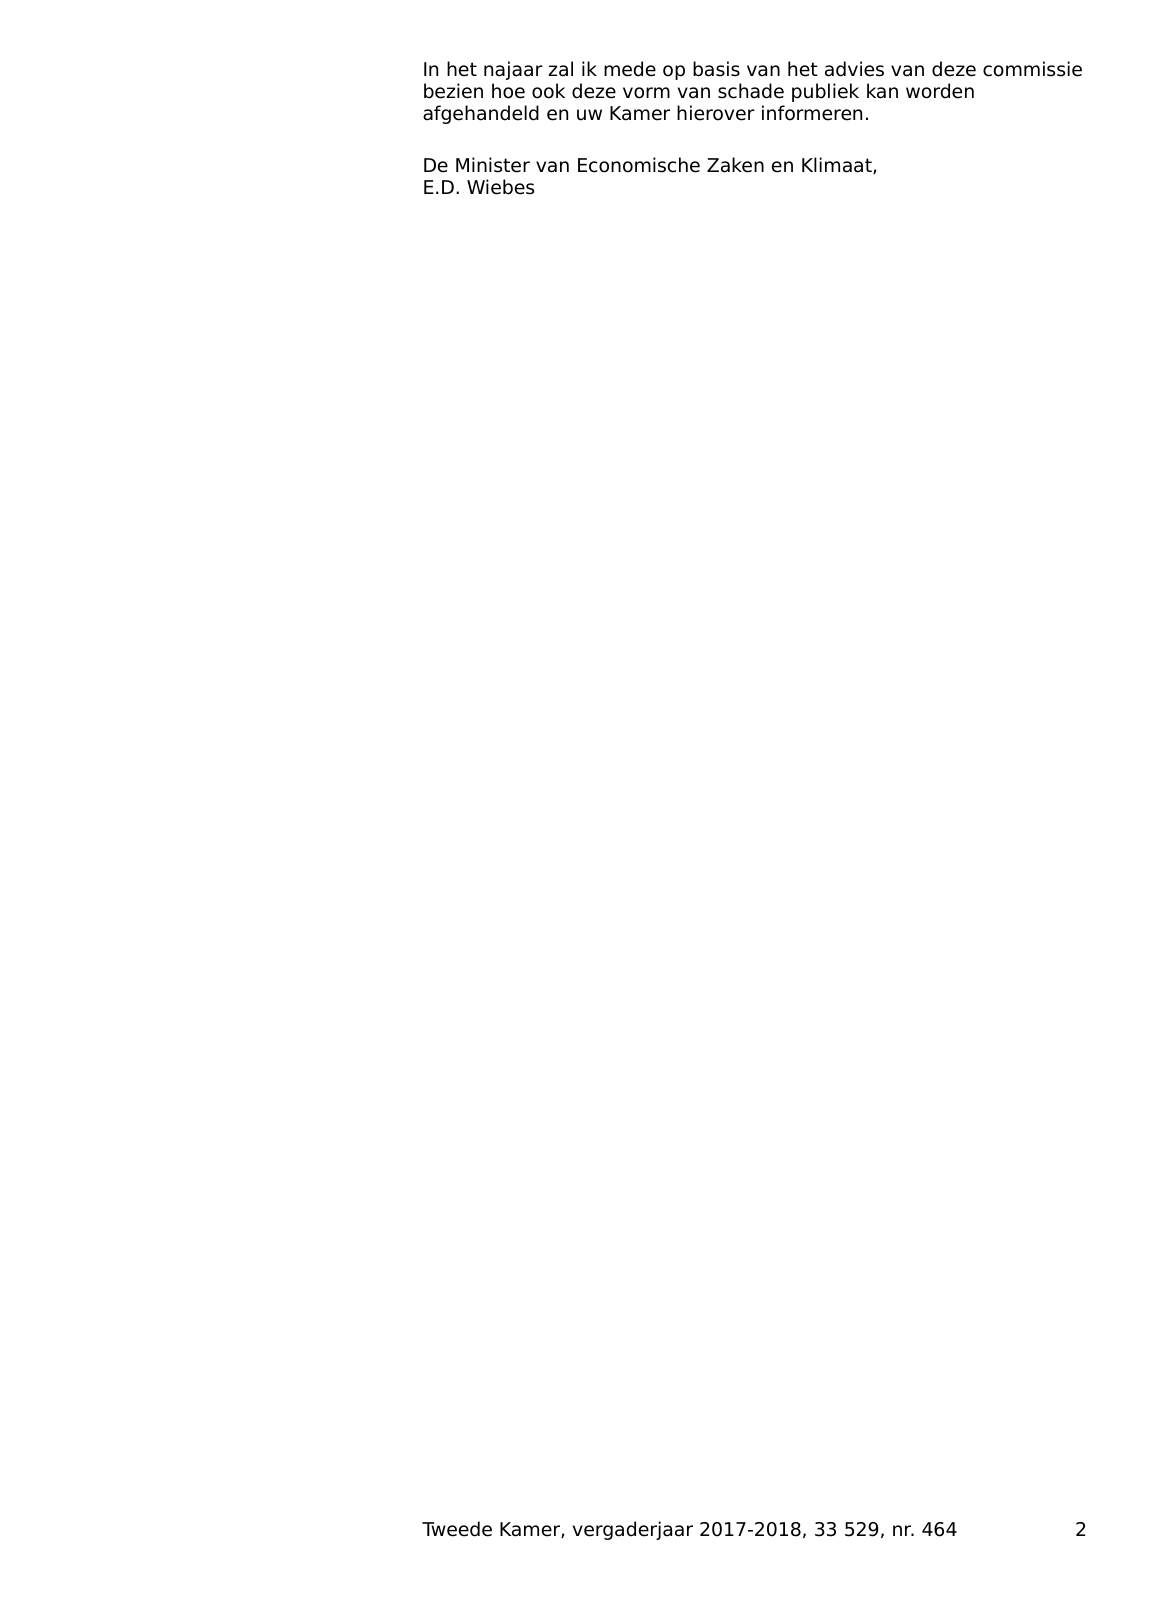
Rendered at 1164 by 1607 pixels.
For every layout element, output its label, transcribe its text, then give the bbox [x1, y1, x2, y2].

text De Minister van Economische Zaken en Klimaat, E.D. Wiebes [422, 155, 1087, 199]
text In het najaar zal ik mede op basis van het advies van deze commissie bezien hoe ook deze vorm van schade publiek kan worden afgehandeld en uw Kamer hierover informeren. [422, 59, 1087, 125]
